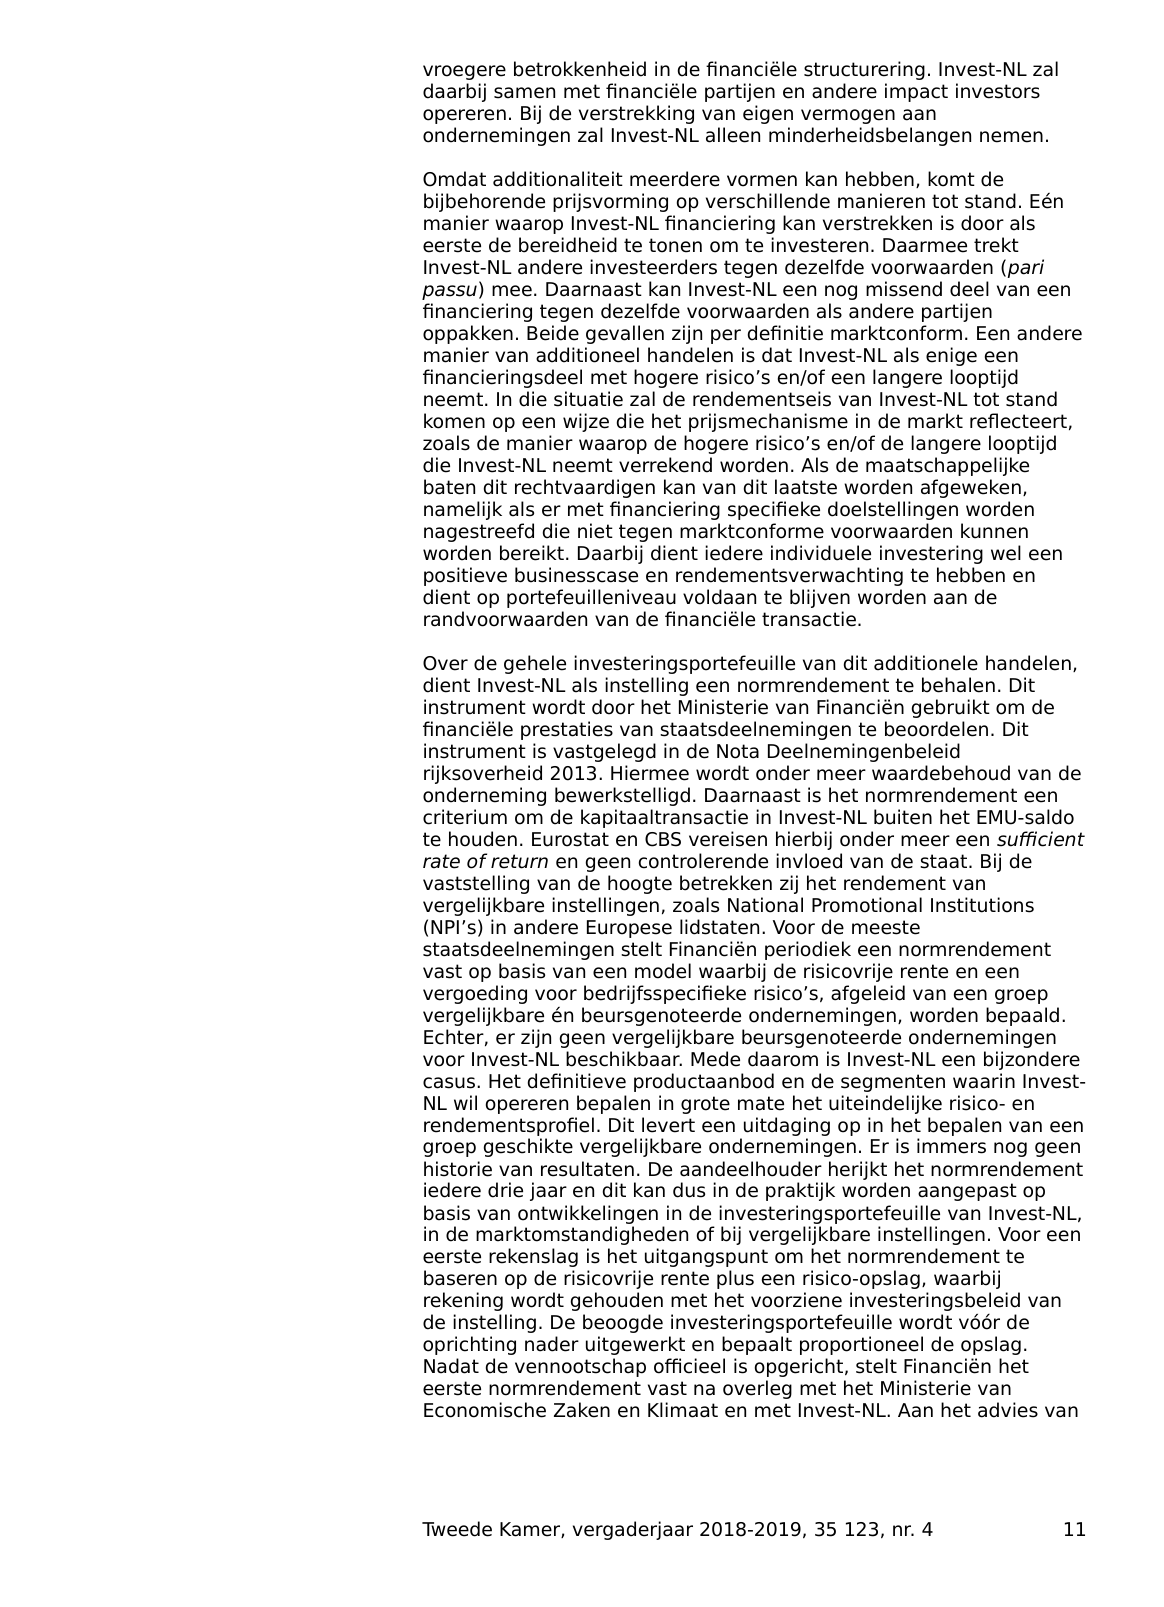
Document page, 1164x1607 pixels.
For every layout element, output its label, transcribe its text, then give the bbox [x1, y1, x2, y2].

text Omdat additionaliteit meerdere vormen kan hebben, komt de bijbehorende prijsvorming op verschillende manieren tot stand. Eén manier waarop Invest-NL financiering kan verstrekken is door als eerste de bereidheid te tonen om te investeren. Daarmee trekt Invest-NL andere investeerders tegen dezelfde voorwaarden (pari passu) mee. Daarnaast kan Invest-NL een nog missend deel van een financiering tegen dezelfde voorwaarden als andere partijen oppakken. Beide gevallen zijn per definitie marktconform. Een andere manier van additioneel handelen is dat Invest-NL als enige een financieringsdeel met hogere risico’s en/of een langere looptijd neemt. In die situatie zal de rendementseis van Invest-NL tot stand komen op een wijze die het prijsmechanisme in de markt reflecteert, zoals de manier waarop de hogere risico’s en/of de langere looptijd die Invest-NL neemt verrekend worden. Als de maatschappelijke baten dit rechtvaardigen kan van dit laatste worden afgeweken, namelijk als er met financiering specifieke doelstellingen worden nagestreefd die niet tegen marktconforme voorwaarden kunnen worden bereikt. Daarbij dient iedere individuele investering wel een positieve businesscase en rendementsverwachting te hebben en dient op portefeuilleniveau voldaan te blijven worden aan de randvoorwaarden van de financiële transactie. [422, 169, 1087, 631]
text Over de gehele investeringsportefeuille van dit additionele handelen, dient Invest-NL als instelling een normrendement te behalen. Dit instrument wordt door het Ministerie van Financiën gebruikt om de financiële prestaties van staatsdeelnemingen te beoordelen. Dit instrument is vastgelegd in de Nota Deelnemingenbeleid rijksoverheid 2013. Hiermee wordt onder meer waardebehoud van de onderneming bewerkstelligd. Daarnaast is het normrendement een criterium om de kapitaaltransactie in Invest-NL buiten het EMU-saldo te houden. Eurostat en CBS vereisen hierbij onder meer een sufficient rate of return en geen controlerende invloed van de staat. Bij de vaststelling van de hoogte betrekken zij het rendement van vergelijkbare instellingen, zoals National Promotional Institutions (NPI’s) in andere Europese lidstaten. Voor de meeste staatsdeelnemingen stelt Financiën periodiek een normrendement vast op basis van een model waarbij de risicovrije rente en een vergoeding voor bedrijfsspecifieke risico’s, afgeleid van een groep vergelijkbare én beursgenoteerde ondernemingen, worden bepaald. Echter, er zijn geen vergelijkbare beursgenoteerde ondernemingen voor Invest-NL beschikbaar. Mede daarom is Invest-NL een bijzondere casus. Het definitieve productaanbod en de segmenten waarin Invest-NL wil opereren bepalen in grote mate het uiteindelijke risico- en rendementsprofiel. Dit levert een uitdaging op in het bepalen van een groep geschikte vergelijkbare ondernemingen. Er is immers nog geen historie van resultaten. De aandeelhouder herijkt het normrendement iedere drie jaar en dit kan dus in de praktijk worden aangepast op basis van ontwikkelingen in de investeringsportefeuille van Invest-NL, in de marktomstandigheden of bij vergelijkbare instellingen. Voor een eerste rekenslag is het uitgangspunt om het normrendement te baseren op de risicovrije rente plus een risico-opslag, waarbij rekening wordt gehouden met het voorziene investeringsbeleid van de instelling. De beoogde investeringsportefeuille wordt vóór de oprichting nader uitgewerkt en bepaalt proportioneel de opslag. Nadat de vennootschap officieel is opgericht, stelt Financiën het eerste normrendement vast na overleg met het Ministerie van Economische Zaken en Klimaat en met Invest-NL. Aan het advies van [422, 653, 1087, 1422]
text vroegere betrokkenheid in de financiële structurering. Invest-NL zal daarbij samen met financiële partijen en andere impact investors opereren. Bij de verstrekking van eigen vermogen aan ondernemingen zal Invest-NL alleen minderheidsbelangen nemen. [422, 59, 1087, 147]
